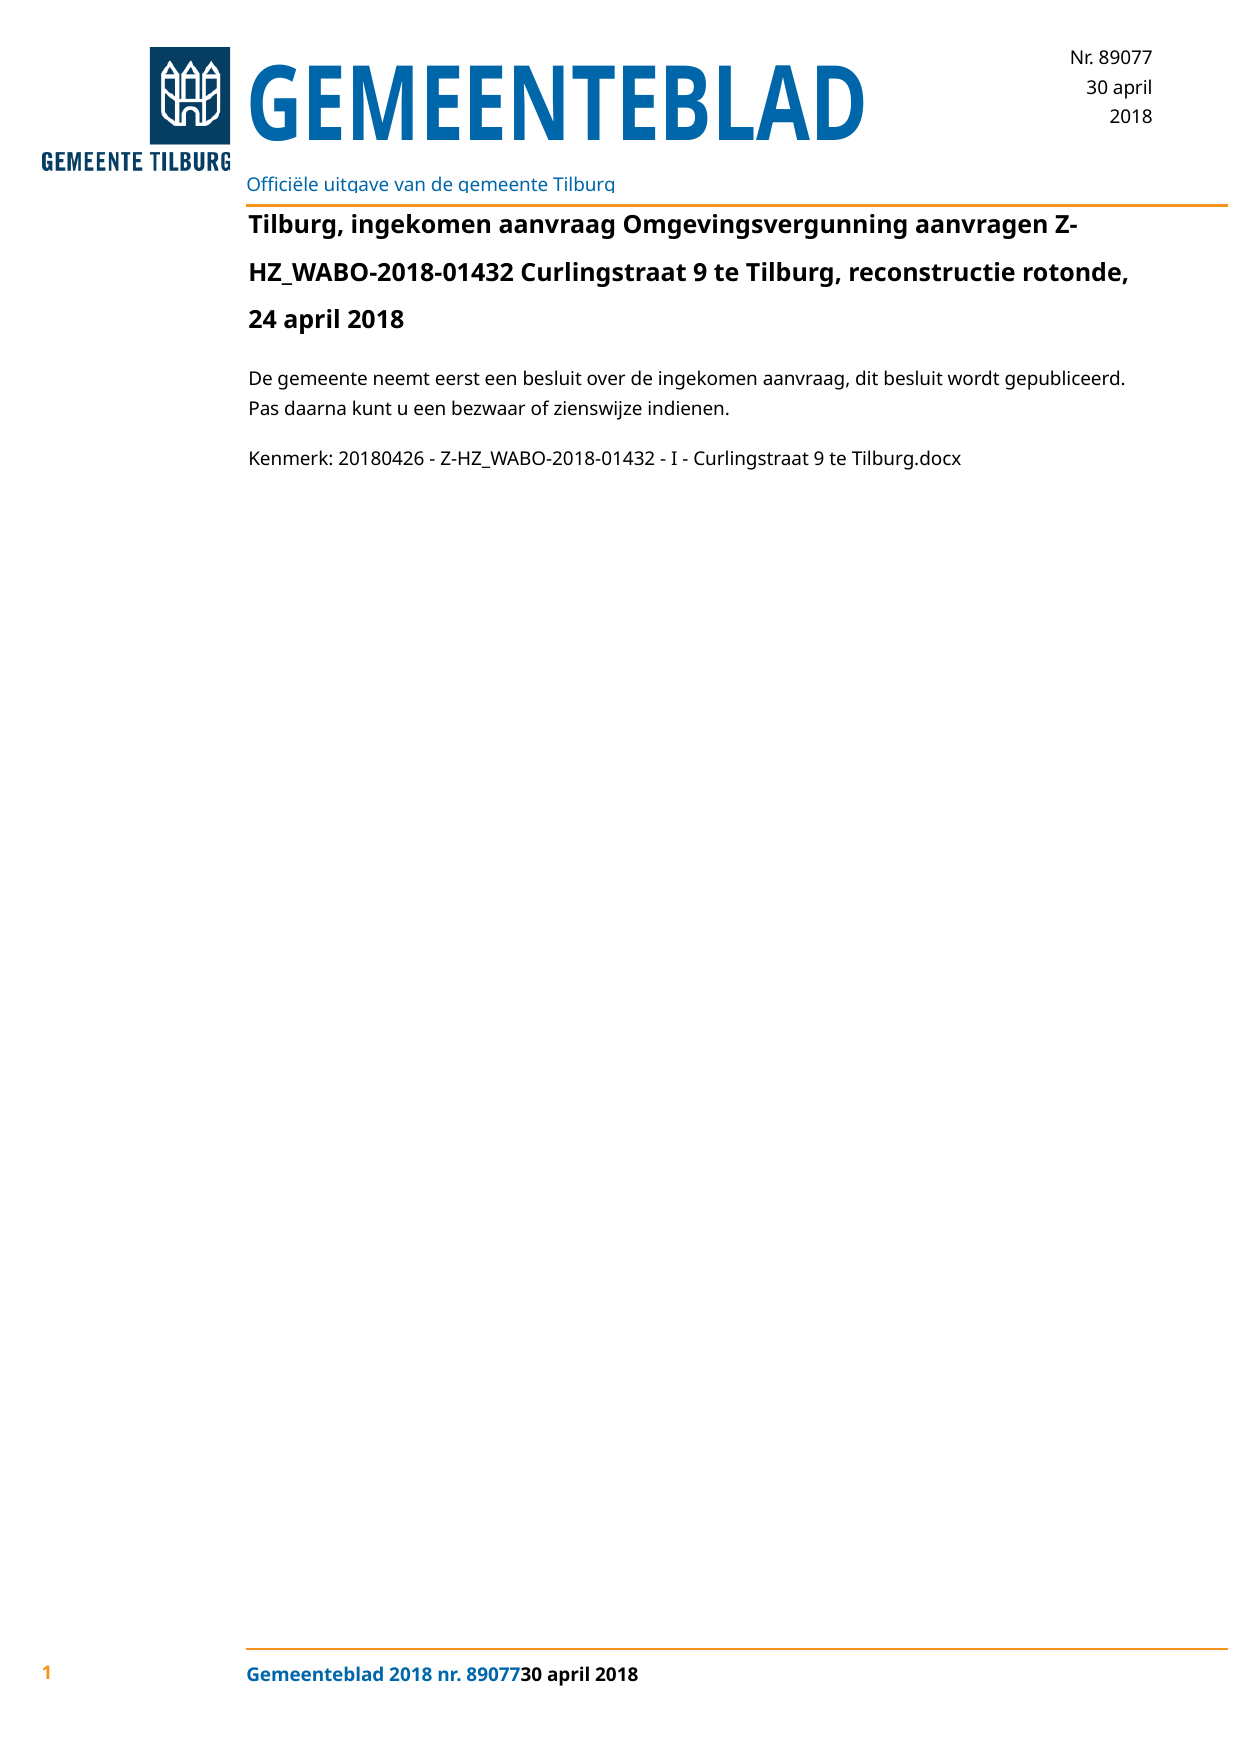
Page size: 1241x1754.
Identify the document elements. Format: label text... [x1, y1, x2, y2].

text Kenmerk: 20180426 - Z-HZ_WABO-2018-01432 - I - Curlingstraat 9 te Tilburg.docx [248, 446, 1152, 471]
text Tilburg, ingekomen aanvraag Omgevingsvergunning aanvragen Z-HZ_WABO-2018-01432 Curlingstraat 9 te Tilburg, reconstructie rotonde, 24 april 2018 [248, 207, 1152, 336]
text De gemeente neemt eerst een besluit over de ingekomen aanvraag, dit besluit wordt gepubliceerd. Pas daarna kunt u een bezwaar of zienswijze indienen. [248, 366, 1152, 421]
picture [41, 47, 231, 172]
